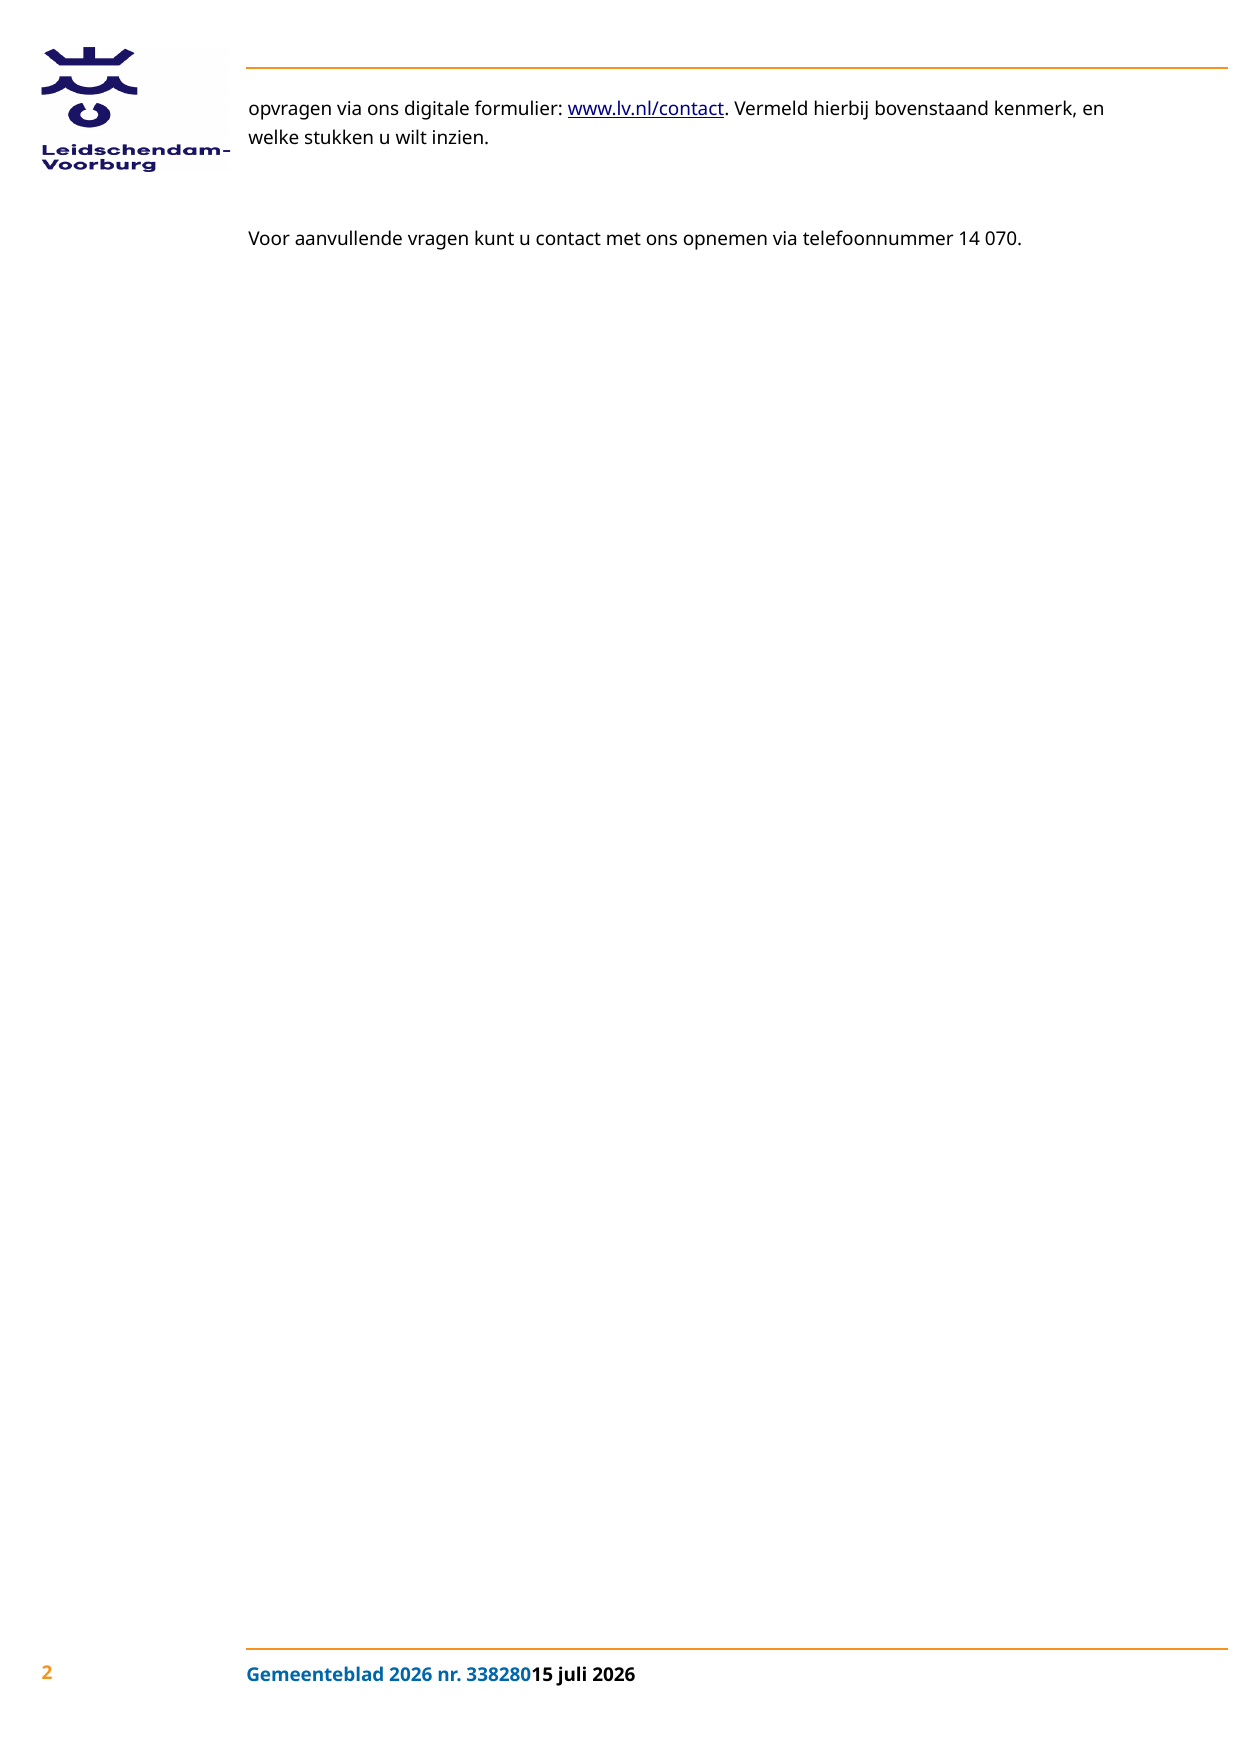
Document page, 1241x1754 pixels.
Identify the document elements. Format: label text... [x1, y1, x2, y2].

text Voor aanvullende vragen kunt u contact met ons opnemen via telefoonnummer 14 070. [248, 225, 1152, 251]
text opvragen via ons digitale formulier: www.lv.nl/contact. Vermeld hierbij bovenstaand kenmerk, en welke stukken u wilt inzien. [248, 95, 1152, 150]
picture [41, 47, 231, 172]
